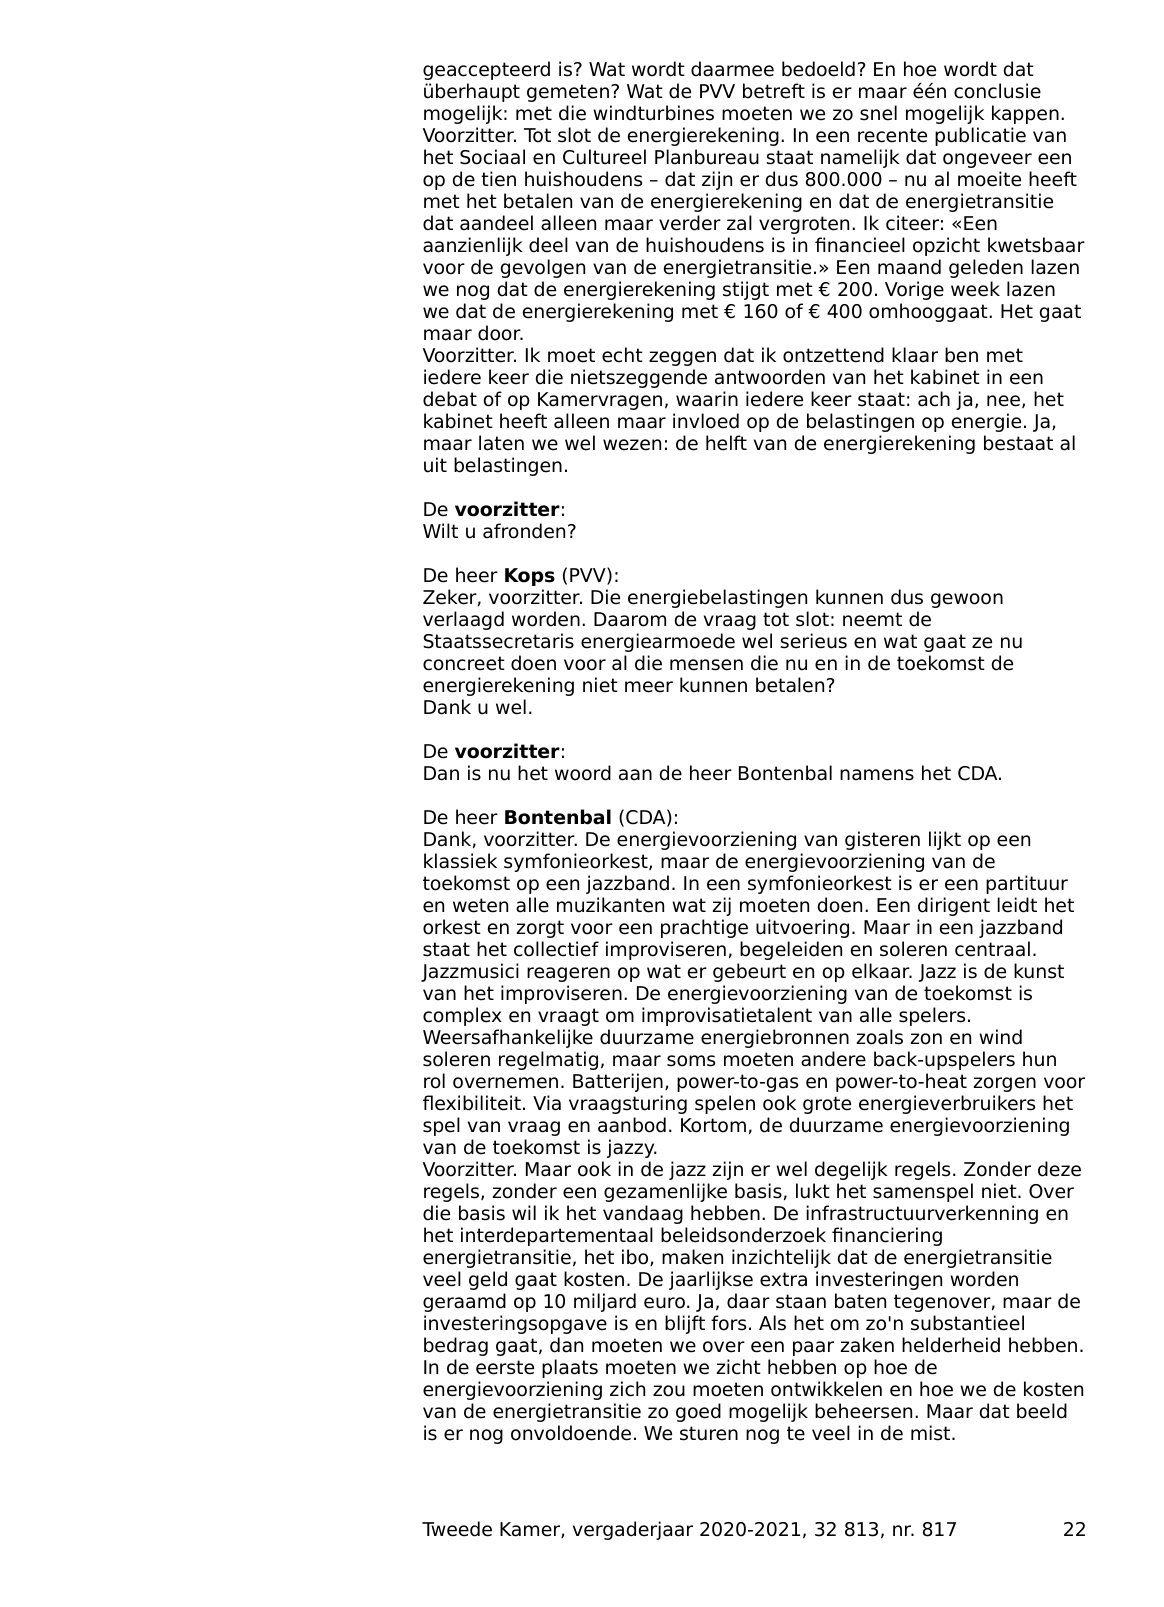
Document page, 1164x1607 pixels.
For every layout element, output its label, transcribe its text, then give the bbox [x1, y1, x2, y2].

text Voorzitter. Ik moet echt zeggen dat ik ontzettend klaar ben met iedere keer die nietszeggende antwoorden van het kabinet in een debat of op Kamervragen, waarin iedere keer staat: ach ja, nee, het kabinet heeft alleen maar invloed op de belastingen op energie. Ja, maar laten we wel wezen: de helft van de energierekening bestaat al uit belastingen. [422, 345, 1087, 477]
text De heer Kops (PVV): [422, 565, 1087, 587]
text De voorzitter: [422, 741, 1087, 763]
text De voorzitter: [422, 499, 1087, 521]
text Dan is nu het woord aan de heer Bontenbal namens het CDA. [422, 763, 1087, 785]
text Voorzitter. Tot slot de energierekening. In een recente publicatie van het Sociaal en Cultureel Planbureau staat namelijk dat ongeveer een op de tien huishoudens – dat zijn er dus 800.000 – nu al moeite heeft met het betalen van de energierekening en dat de energietransitie dat aandeel alleen maar verder zal vergroten. Ik citeer: «Een aanzienlijk deel van de huishoudens is in financieel opzicht kwetsbaar voor de gevolgen van de energietransitie.» Een maand geleden lazen we nog dat de energierekening stijgt met € 200. Vorige week lazen we dat de energierekening met € 160 of € 400 omhooggaat. Het gaat maar door. [422, 125, 1087, 345]
text De heer Bontenbal (CDA): [422, 807, 1087, 829]
text Voorzitter. Maar ook in de jazz zijn er wel degelijk regels. Zonder deze regels, zonder een gezamenlijke basis, lukt het samenspel niet. Over die basis wil ik het vandaag hebben. De infrastructuurverkenning en het interdepartementaal beleidsonderzoek financiering energietransitie, het ibo, maken inzichtelijk dat de energietransitie veel geld gaat kosten. De jaarlijkse extra investeringen worden geraamd op 10 miljard euro. Ja, daar staan baten tegenover, maar de investeringsopgave is en blijft fors. Als het om zo'n substantieel bedrag gaat, dan moeten we over een paar zaken helderheid hebben. In de eerste plaats moeten we zicht hebben op hoe de energievoorziening zich zou moeten ontwikkelen en hoe we de kosten van de energietransitie zo goed mogelijk beheersen. Maar dat beeld is er nog onvoldoende. We sturen nog te veel in de mist. [422, 1159, 1087, 1444]
text Wilt u afronden? [422, 521, 1087, 543]
text Dank, voorzitter. De energievoorziening van gisteren lijkt op een klassiek symfonieorkest, maar de energievoorziening van de toekomst op een jazzband. In een symfonieorkest is er een partituur en weten alle muzikanten wat zij moeten doen. Een dirigent leidt het orkest en zorgt voor een prachtige uitvoering. Maar in een jazzband staat het collectief improviseren, begeleiden en soleren centraal. Jazzmusici reageren op wat er gebeurt en op elkaar. Jazz is de kunst van het improviseren. De energievoorziening van de toekomst is complex en vraagt om improvisatietalent van alle spelers. Weersafhankelijke duurzame energiebronnen zoals zon en wind soleren regelmatig, maar soms moeten andere back-upspelers hun rol overnemen. Batterijen, power-to-gas en power-to-heat zorgen voor flexibiliteit. Via vraagsturing spelen ook grote energieverbruikers het spel van vraag en aanbod. Kortom, de duurzame energievoorziening van de toekomst is jazzy. [422, 829, 1087, 1159]
text Dank u wel. [422, 697, 1087, 719]
text geaccepteerd is? Wat wordt daarmee bedoeld? En hoe wordt dat überhaupt gemeten? Wat de PVV betreft is er maar één conclusie mogelijk: met die windturbines moeten we zo snel mogelijk kappen. [422, 59, 1087, 125]
text Zeker, voorzitter. Die energiebelastingen kunnen dus gewoon verlaagd worden. Daarom de vraag tot slot: neemt de Staatssecretaris energiearmoede wel serieus en wat gaat ze nu concreet doen voor al die mensen die nu en in de toekomst de energierekening niet meer kunnen betalen? [422, 587, 1087, 697]
